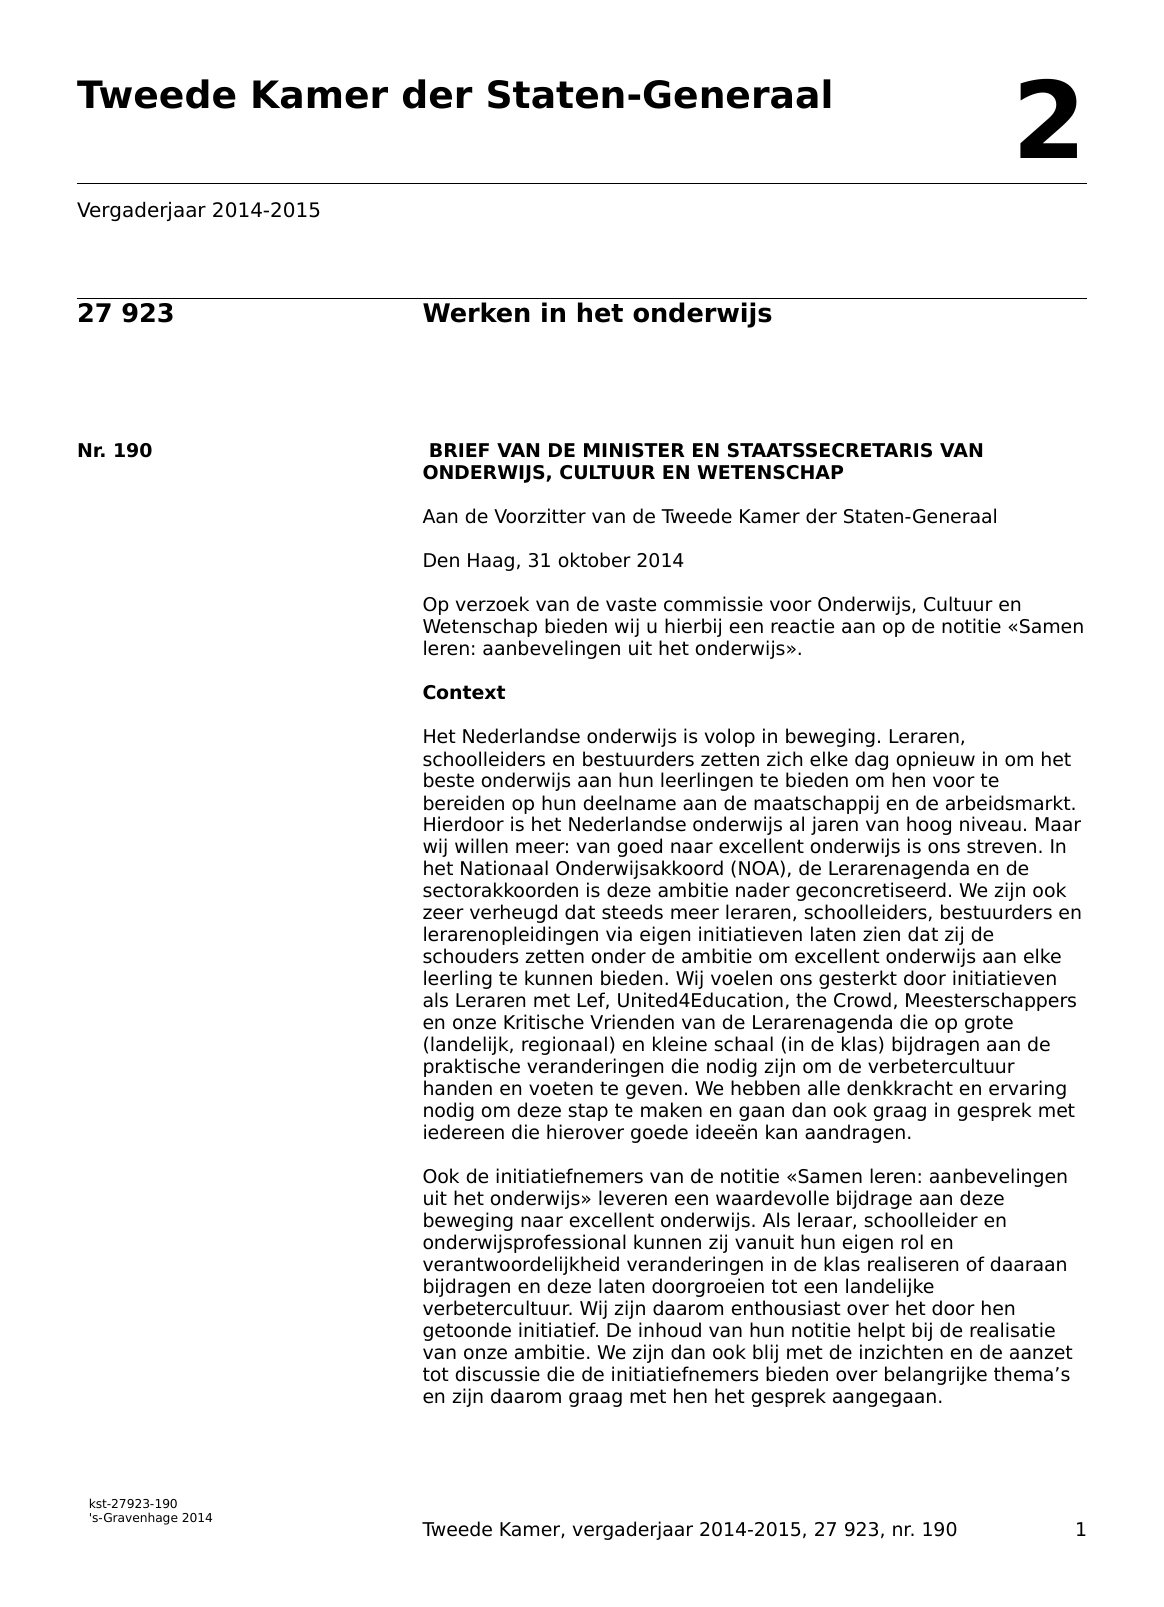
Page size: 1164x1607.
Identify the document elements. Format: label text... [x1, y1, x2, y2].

subtitle Nr. 190 BRIEF VAN DE MINISTER EN STAATSSECRETARIS VAN ONDERWIJS, CULTUUR EN WETENSCHAP [77, 440, 1087, 484]
table_header Tweede Kamer der Staten-Generaal [77, 59, 886, 183]
text Aan de Voorzitter van de Tweede Kamer der Staten-Generaal [422, 506, 1087, 528]
table_header 2 [886, 59, 1087, 183]
text Op verzoek van de vaste commissie voor Onderwijs, Cultuur en Wetenschap bieden wij u hierbij een reactie aan op de notitie «Samen leren: aanbevelingen uit het onderwijs». [422, 594, 1087, 660]
subtitle Context [422, 682, 1087, 704]
text Ook de initiatiefnemers van de notitie «Samen leren: aanbevelingen uit het onderwijs» leveren een waardevolle bijdrage aan deze beweging naar excellent onderwijs. Als leraar, schoolleider en onderwijsprofessional kunnen zij vanuit hun eigen rol en verantwoordelijkheid veranderingen in de klas realiseren of daaraan bijdragen en deze laten doorgroeien tot een landelijke verbetercultuur. Wij zijn daarom enthousiast over het door hen getoonde initiatief. De inhoud van hun notitie helpt bij de realisatie van onze ambitie. We zijn dan ook blij met de inzichten en de aanzet tot discussie die de initiatiefnemers bieden over belangrijke thema’s en zijn daarom graag met hen het gesprek aangegaan. [422, 1166, 1087, 1408]
text Het Nederlandse onderwijs is volop in beweging. Leraren, schoolleiders en bestuurders zetten zich elke dag opnieuw in om het beste onderwijs aan hun leerlingen te bieden om hen voor te bereiden op hun deelname aan de maatschappij en de arbeidsmarkt. Hierdoor is het Nederlandse onderwijs al jaren van hoog niveau. Maar wij willen meer: van goed naar excellent onderwijs is ons streven. In het Nationaal Onderwijsakkoord (NOA), de Lerarenagenda en de sectorakkoorden is deze ambitie nader geconcretiseerd. We zijn ook zeer verheugd dat steeds meer leraren, schoolleiders, bestuurders en lerarenopleidingen via eigen initiatieven laten zien dat zij de schouders zetten onder de ambitie om excellent onderwijs aan elke leerling te kunnen bieden. Wij voelen ons gesterkt door initiatieven als Leraren met Lef, United4Education, the Crowd, Meesterschappers en onze Kritische Vrienden van de Lerarenagenda die op grote (landelijk, regionaal) en kleine schaal (in de klas) bijdragen aan de praktische veranderingen die nodig zijn om de verbetercultuur handen en voeten te geven. We hebben alle denkkracht en ervaring nodig om deze stap te maken en gaan dan ook graag in gesprek met iedereen die hierover goede ideeën kan aandragen. [422, 726, 1087, 1144]
text kst-27923-190 [88, 1497, 323, 1511]
table_cell Vergaderjaar 2014-2015 [77, 184, 1087, 298]
subtitle 27 923 Werken in het onderwijs [77, 299, 1087, 329]
text 's-Gravenhage 2014 [88, 1511, 323, 1525]
text Den Haag, 31 oktober 2014 [422, 550, 1087, 572]
